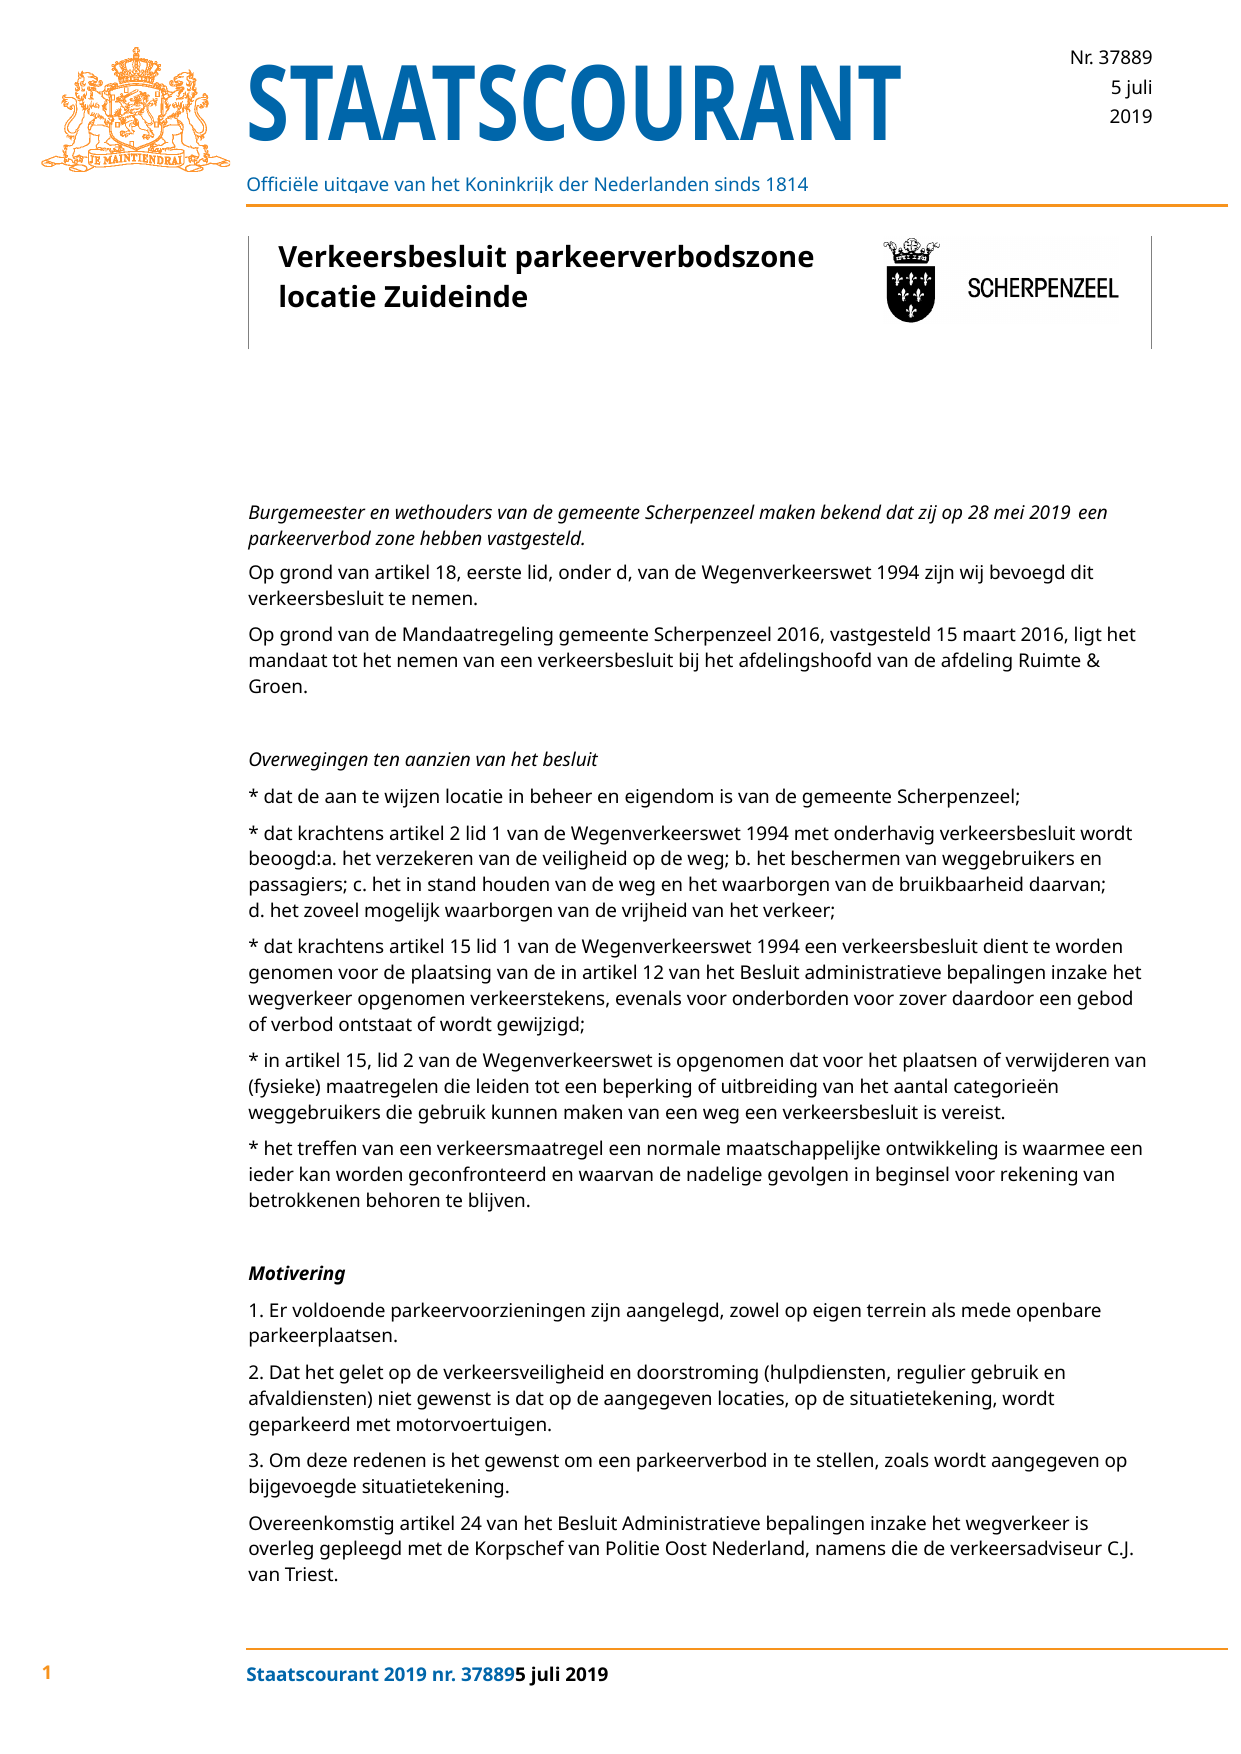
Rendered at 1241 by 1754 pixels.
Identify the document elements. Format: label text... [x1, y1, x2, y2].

text * dat de aan te wijzen locatie in beheer en eigendom is van de gemeente Scherpenzeel; [248, 783, 1152, 809]
text Burgemeester en wethouders van de gemeente Scherpenzeel maken bekend dat zij op 28 mei 2019 een parkeerverbod zone hebben vastgesteld. [248, 499, 1152, 551]
text * in artikel 15, lid 2 van de Wegenverkeerswet is opgenomen dat voor het plaatsen of verwijderen van (fysieke) maatregelen die leiden tot een beperking of uitbreiding van het aantal categorieën weggebruikers die gebruik kunnen maken van een weg een verkeersbesluit is vereist. [248, 1047, 1152, 1124]
text Op grond van de Mandaatregeling gemeente Scherpenzeel 2016, vastgesteld 15 maart 2016, ligt het mandaat tot het nemen van een verkeersbesluit bij het afdelingshoofd van de afdeling Ruimte & Groen. [248, 622, 1152, 699]
table_header Verkeersbesluit parkeerverbodszone locatie Zuideinde [249, 236, 850, 349]
text Overwegingen ten aanzien van het besluit [248, 746, 1152, 772]
text Op grond van artikel 18, eerste lid, onder d, van de Wegenverkeerswet 1994 zijn wij bevoegd dit verkeersbesluit te nemen. [248, 559, 1152, 611]
text Motivering [248, 1260, 1152, 1286]
text * het treffen van een verkeersmaatregel een normale maatschappelijke ontwikkeling is waarmee een ieder kan worden geconfronteerd en waarvan de nadelige gevolgen in beginsel voor rekening van betrokkenen behoren te blijven. [248, 1136, 1152, 1213]
text 1. Er voldoende parkeervoorzieningen zijn aangelegd, zowel op eigen terrein als mede openbare parkeerplaatsen. [248, 1297, 1152, 1348]
table_header [850, 236, 1151, 349]
text * dat krachtens artikel 2 lid 1 van de Wegenverkeerswet 1994 met onderhavig verkeersbesluit wordt beoogd:a. het verzekeren van de veiligheid op de weg; b. het beschermen van weggebruikers en passagiers; c. het in stand houden van de weg en het waarborgen van de bruikbaarheid daarvan; d. het zoveel mogelijk waarborgen van de vrijheid van het verkeer; [248, 820, 1152, 923]
text 3. Om deze redenen is het gewenst om een parkeerverbod in te stellen, zoals wordt aangegeven op bijgevoegde situatietekening. [248, 1447, 1152, 1499]
text * dat krachtens artikel 15 lid 1 van de Wegenverkeerswet 1994 een verkeersbesluit dient te worden genomen voor de plaatsing van de in artikel 12 van het Besluit administratieve bepalingen inzake het wegverkeer opgenomen verkeerstekens, evenals voor onderborden voor zover daardoor een gebod of verbod ontstaat of wordt gewijzigd; [248, 933, 1152, 1036]
text 2. Dat het gelet op de verkeersveiligheid en doorstroming (hulpdiensten, regulier gebruik en afvaldiensten) niet gewenst is dat op de aangegeven locaties, op de situatietekening, wordt geparkeerd met motorvoertuigen. [248, 1359, 1152, 1437]
picture [41, 47, 231, 172]
picture [882, 236, 1119, 324]
text Overeenkomstig artikel 24 van het Besluit Administratieve bepalingen inzake het wegverkeer is overleg gepleegd met de Korpschef van Politie Oost Nederland, namens die de verkeersadviseur C.J. van Triest. [248, 1510, 1152, 1587]
